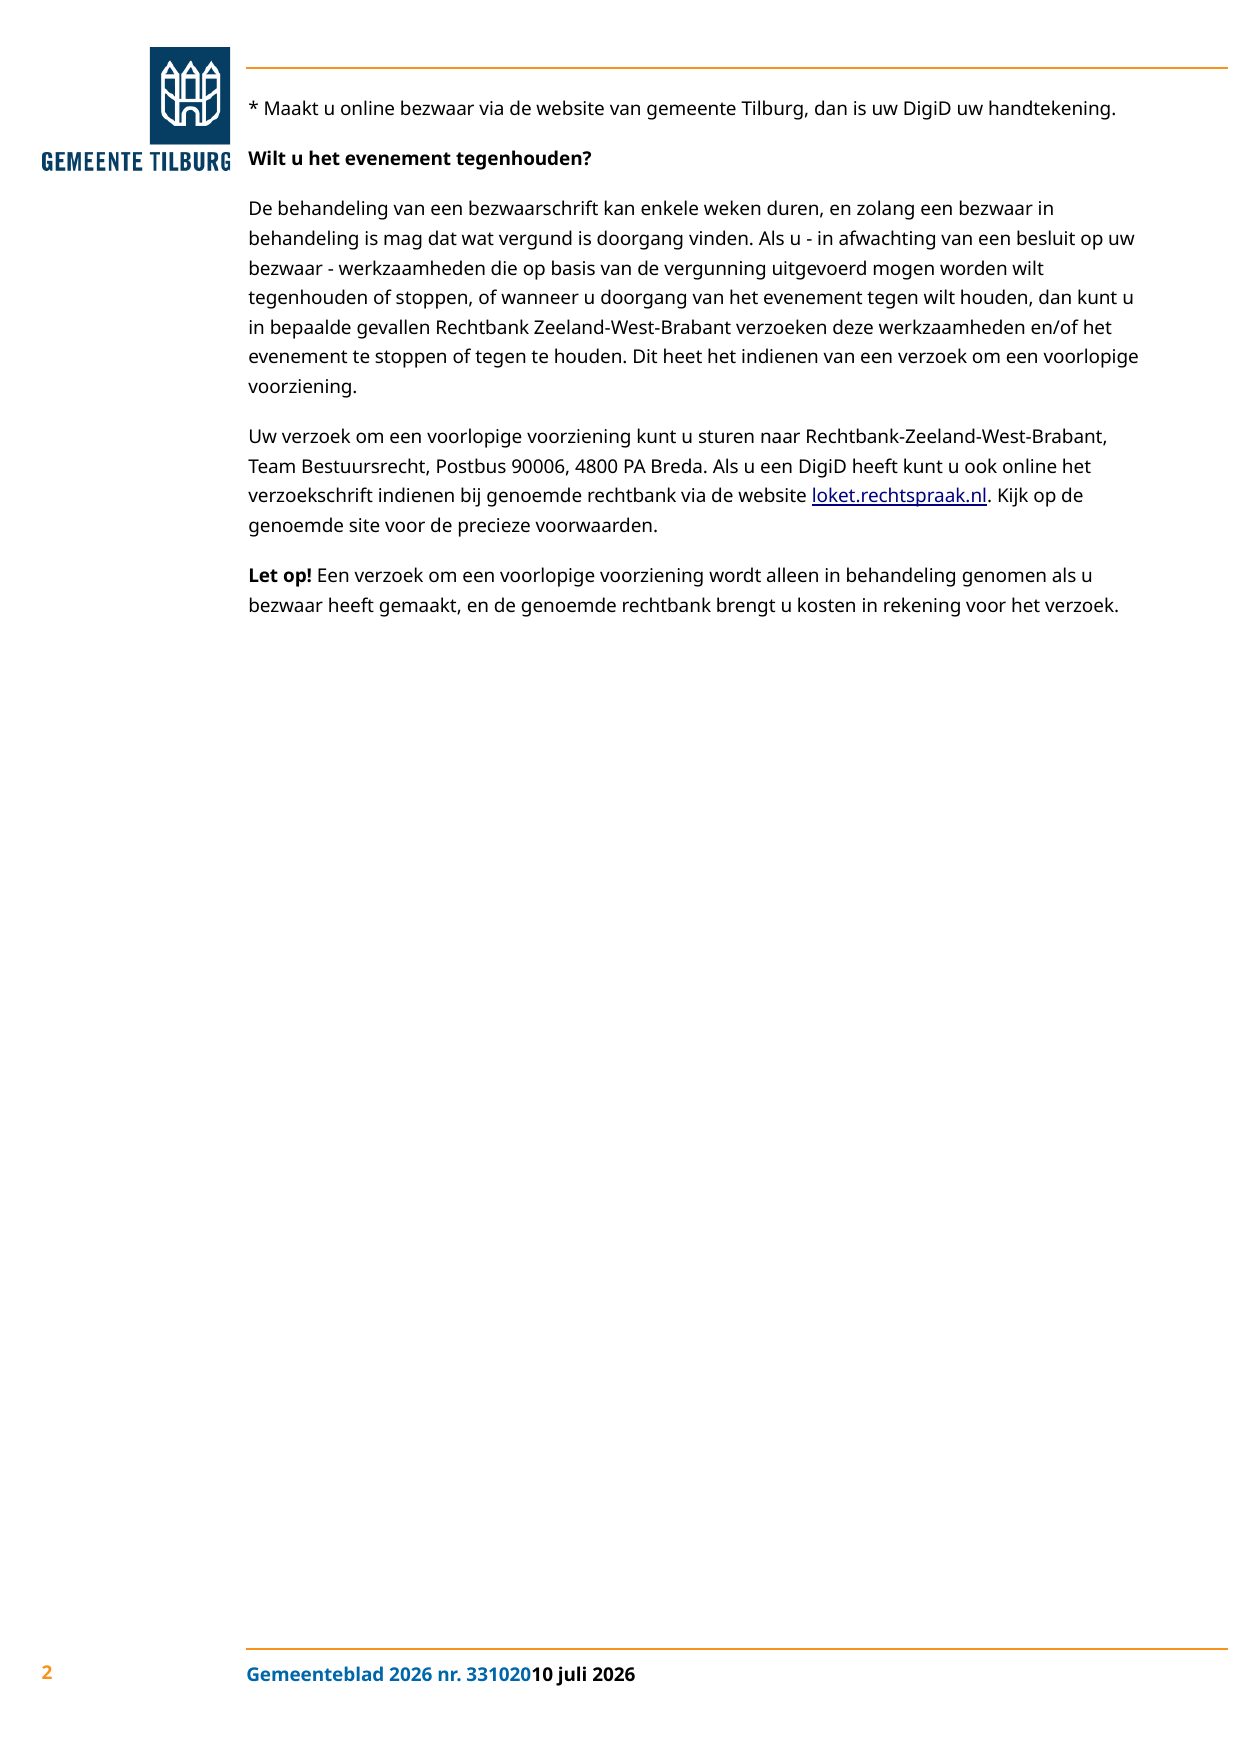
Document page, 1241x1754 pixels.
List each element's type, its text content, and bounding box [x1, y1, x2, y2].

text De behandeling van een bezwaarschrift kan enkele weken duren, en zolang een bezwaar in behandeling is mag dat wat vergund is doorgang vinden. Als u - in afwachting van een besluit op uw bezwaar - werkzaamheden die op basis van de vergunning uitgevoerd mogen worden wilt tegenhouden of stoppen, of wanneer u doorgang van het evenement tegen wilt houden, dan kunt u in bepaalde gevallen Rechtbank Zeeland-West-Brabant verzoeken deze werkzaamheden en/of het evenement te stoppen of tegen te houden. Dit heet het indienen van een verzoek om een voorlopige voorziening. [248, 196, 1152, 399]
text * Maakt u online bezwaar via de website van gemeente Tilburg, dan is uw DigiD uw handtekening. [248, 95, 1152, 121]
text Uw verzoek om een voorlopige voorziening kunt u sturen naar Rechtbank-Zeeland-West-Brabant, Team Bestuursrecht, Postbus 90006, 4800 PA Breda. Als u een DigiD heeft kunt u ook online het verzoekschrift indienen bij genoemde rechtbank via de website loket.rechtspraak.nl. Kijk op de genoemde site voor de precieze voorwaarden. [248, 423, 1152, 538]
text Wilt u het evenement tegenhouden? [248, 145, 1152, 171]
text Let op! Een verzoek om een voorlopige voorziening wordt alleen in behandeling genomen als u bezwaar heeft gemaakt, en de genoemde rechtbank brengt u kosten in rekening voor het verzoek. [248, 563, 1152, 618]
picture [41, 47, 231, 172]
